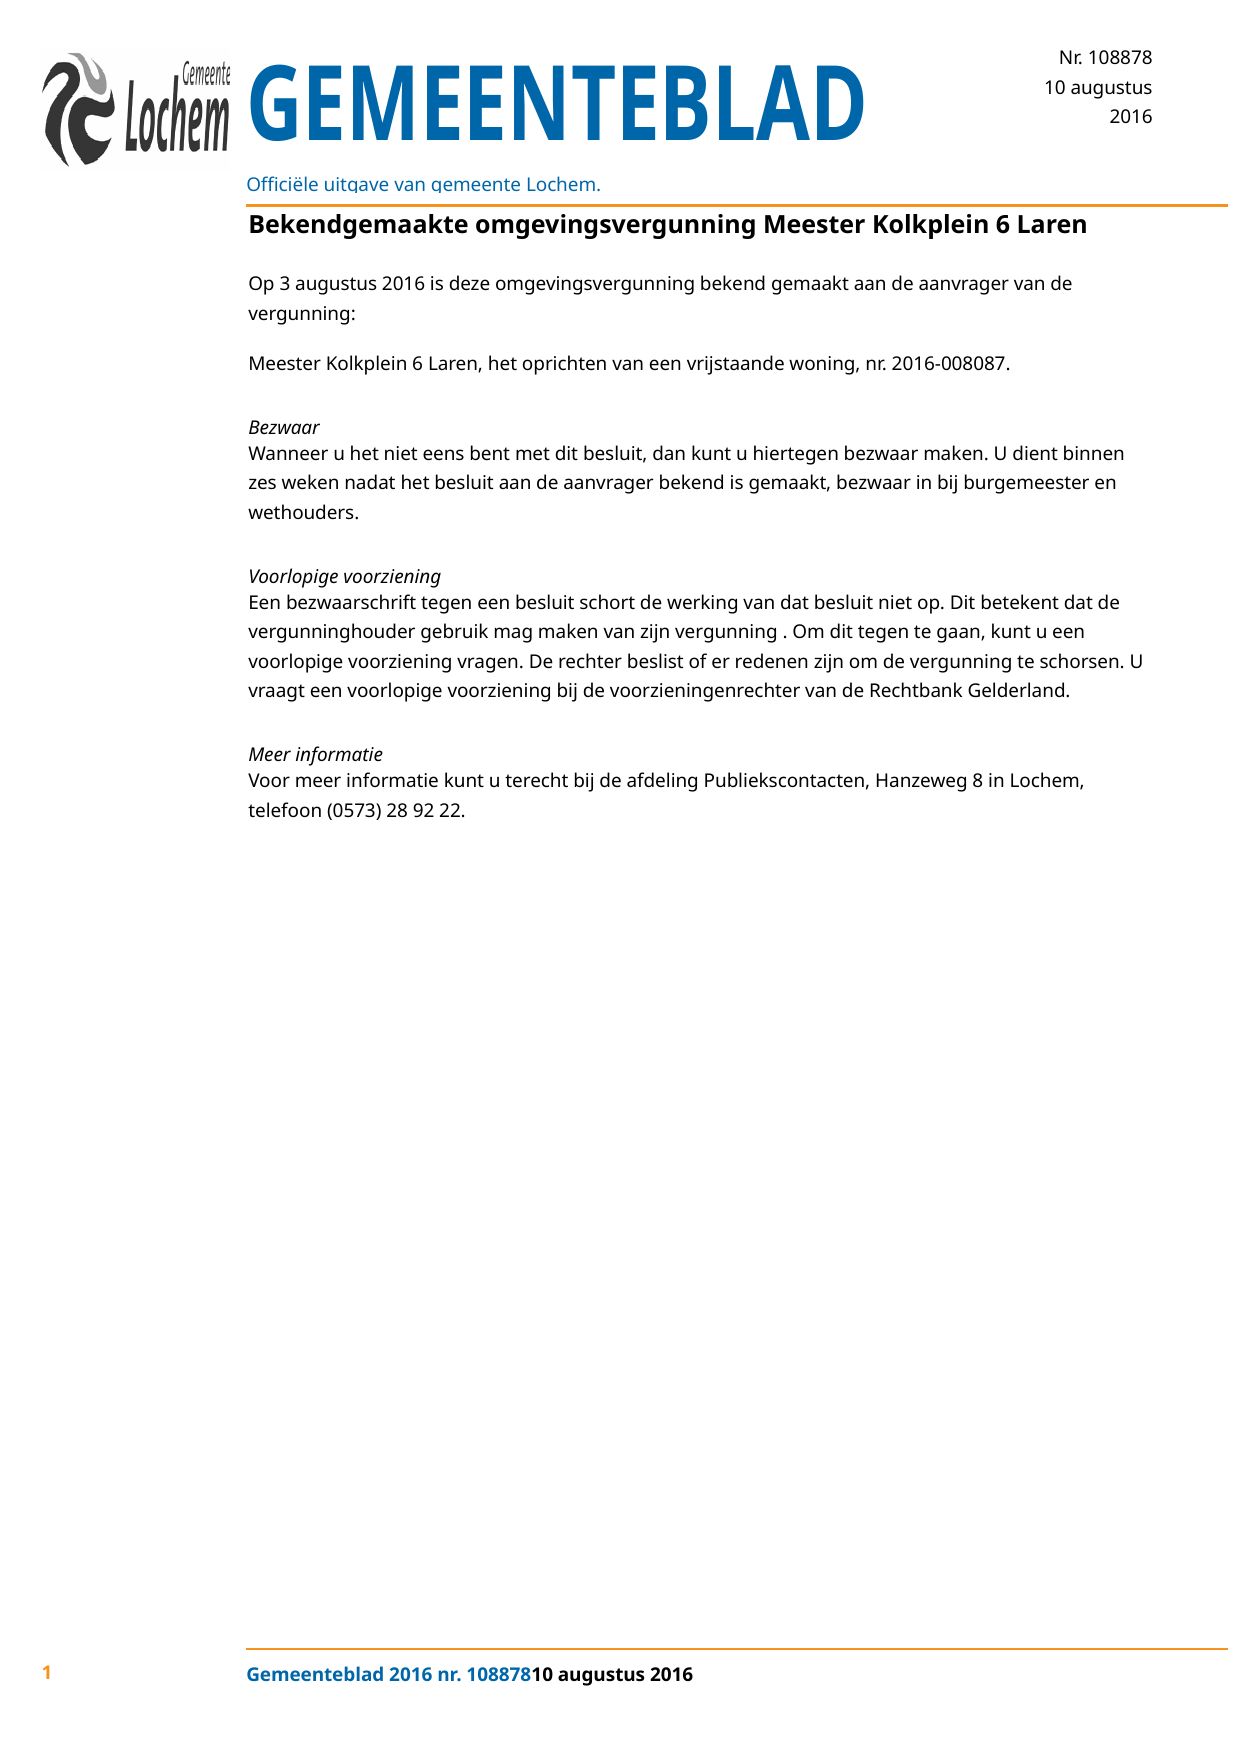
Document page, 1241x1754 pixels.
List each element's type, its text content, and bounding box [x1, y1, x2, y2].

picture [41, 47, 231, 172]
text Wanneer u het niet eens bent met dit besluit, dan kunt u hiertegen bezwaar maken. U dient binnen zes weken nadat het besluit aan de aanvrager bekend is gemaakt, bezwaar in bij burgemeester en wethouders. [248, 440, 1152, 525]
text Bekendgemaakte omgevingsvergunning Meester Kolkplein 6 Laren [248, 207, 1152, 241]
text Op 3 augustus 2016 is deze omgevingsvergunning bekend gemaakt aan de aanvrager van de vergunning: [248, 270, 1152, 326]
text Meer informatie [248, 742, 1152, 767]
text Meester Kolkplein 6 Laren, het oprichten van een vrijstaande woning, nr. 2016-008087. [248, 350, 1152, 376]
text Bezwaar [248, 414, 1152, 440]
text Een bezwaarschrift tegen een besluit schort de werking van dat besluit niet op. Dit betekent dat de vergunninghouder gebruik mag maken van zijn vergunning . Om dit tegen te gaan, kunt u een voorlopige voorziening vragen. De rechter beslist of er redenen zijn om de vergunning te schorsen. U vraagt een voorlopige voorziening bij de voorzieningenrechter van de Rechtbank Gelderland. [248, 589, 1152, 703]
text Voor meer informatie kunt u terecht bij de afdeling Publiekscontacten, Hanzeweg 8 in Lochem, telefoon (0573) 28 92 22. [248, 767, 1152, 823]
text Voorlopige voorziening [248, 563, 1152, 589]
